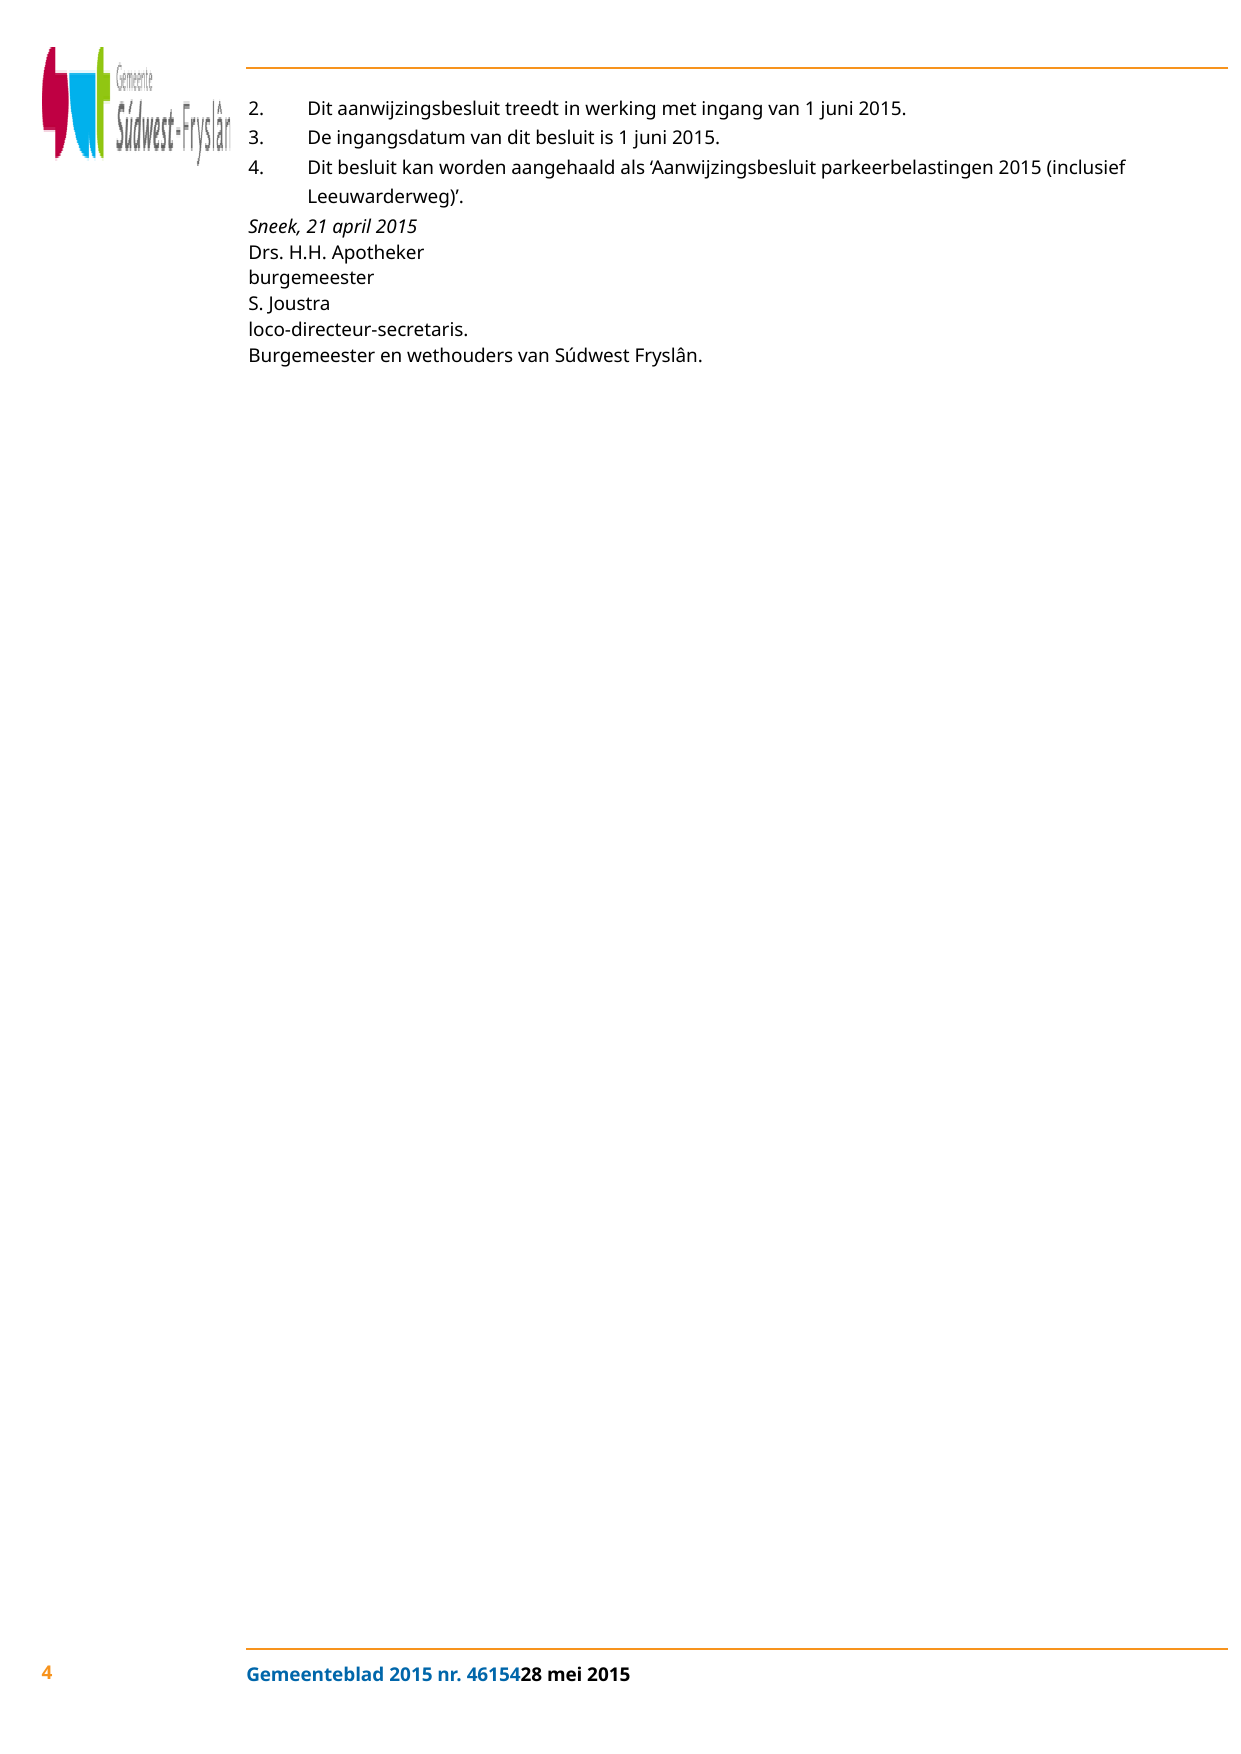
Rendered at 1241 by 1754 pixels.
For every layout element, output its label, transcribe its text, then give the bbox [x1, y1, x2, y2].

text burgemeester [248, 264, 1152, 290]
list De ingangsdatum van dit besluit is 1 juni 2015. [248, 124, 1152, 150]
picture [41, 47, 231, 172]
text Drs. H.H. Apotheker [248, 239, 1152, 264]
text Sneek, 21 april 2015 [248, 213, 1152, 239]
text S. Joustra [248, 290, 1152, 316]
list Dit aanwijzingsbesluit treedt in werking met ingang van 1 juni 2015. [248, 95, 1152, 121]
list Dit besluit kan worden aangehaald als ‘Aanwijzingsbesluit parkeerbelastingen 2015 (inclusief Leeuwarderweg)’. [248, 154, 1152, 209]
text loco-directeur-secretaris. [248, 316, 1152, 342]
text Burgemeester en wethouders van Súdwest Fryslân. [248, 342, 1152, 367]
